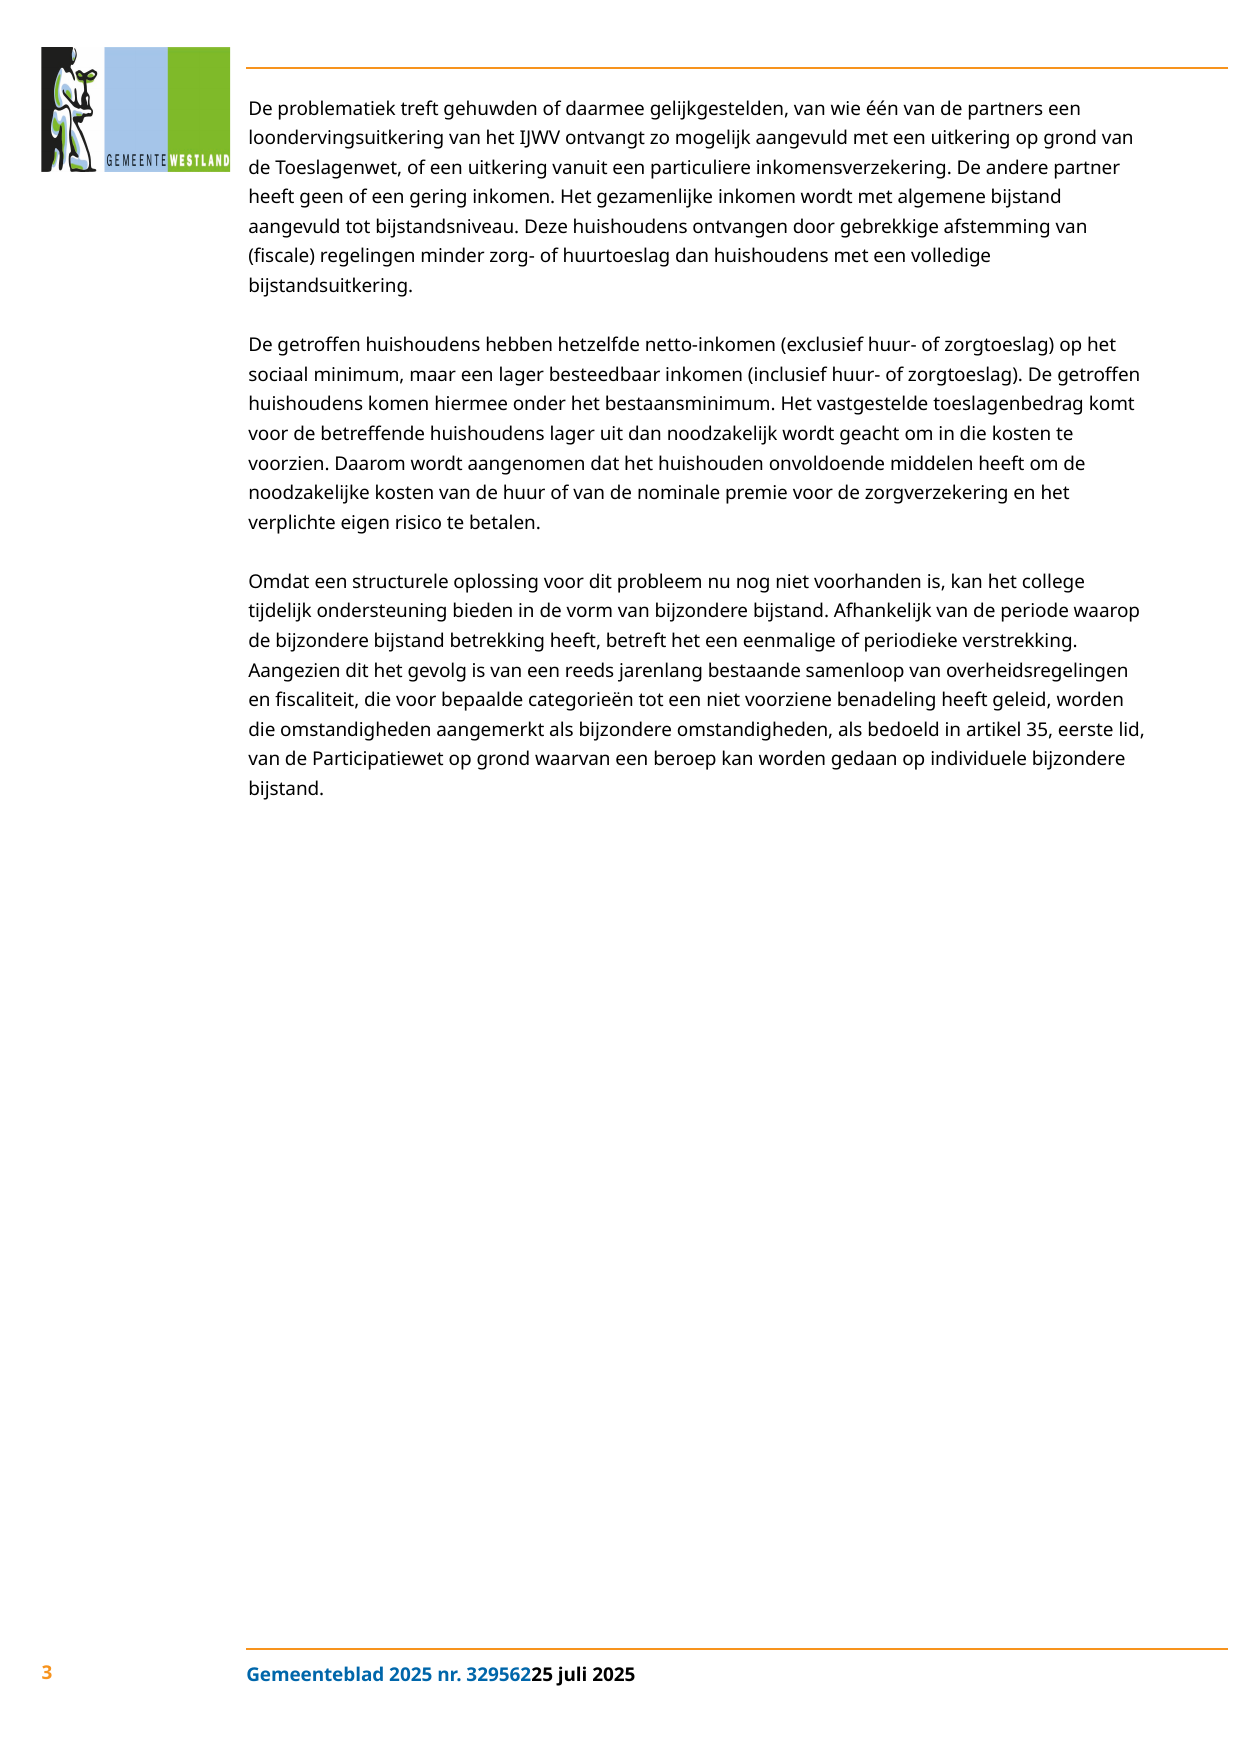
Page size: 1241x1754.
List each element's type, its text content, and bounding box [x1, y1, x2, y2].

text De getroffen huishoudens hebben hetzelfde netto-inkomen (exclusief huur- of zorgtoeslag) op het sociaal minimum, maar een lager besteedbaar inkomen (inclusief huur- of zorgtoeslag). De getroffen huishoudens komen hiermee onder het bestaansminimum. Het vastgestelde toeslagenbedrag komt voor de betreffende huishoudens lager uit dan noodzakelijk wordt geacht om in die kosten te voorzien. Daarom wordt aangenomen dat het huishouden onvoldoende middelen heeft om de noodzakelijke kosten van de huur of van de nominale premie voor de zorgverzekering en het verplichte eigen risico te betalen. [248, 331, 1152, 535]
picture [41, 47, 231, 172]
text De problematiek treft gehuwden of daarmee gelijkgestelden, van wie één van de partners een loondervingsuitkering van het IJWV ontvangt zo mogelijk aangevuld met een uitkering op grond van de Toeslagenwet, of een uitkering vanuit een particuliere inkomensverzekering. De andere partner heeft geen of een gering inkomen. Het gezamenlijke inkomen wordt met algemene bijstand aangevuld tot bijstandsniveau. Deze huishoudens ontvangen door gebrekkige afstemming van (fiscale) regelingen minder zorg- of huurtoeslag dan huishoudens met een volledige bijstandsuitkering. [248, 95, 1152, 298]
text Omdat een structurele oplossing voor dit probleem nu nog niet voorhanden is, kan het college tijdelijk ondersteuning bieden in de vorm van bijzondere bijstand. Afhankelijk van de periode waarop de bijzondere bijstand betrekking heeft, betreft het een eenmalige of periodieke verstrekking. Aangezien dit het gevolg is van een reeds jarenlang bestaande samenloop van overheidsregelingen en fiscaliteit, die voor bepaalde categorieën tot een niet voorziene benadeling heeft geleid, worden die omstandigheden aangemerkt als bijzondere omstandigheden, als bedoeld in artikel 35, eerste lid, van de Participatiewet op grond waarvan een beroep kan worden gedaan op individuele bijzondere bijstand. [248, 568, 1152, 801]
